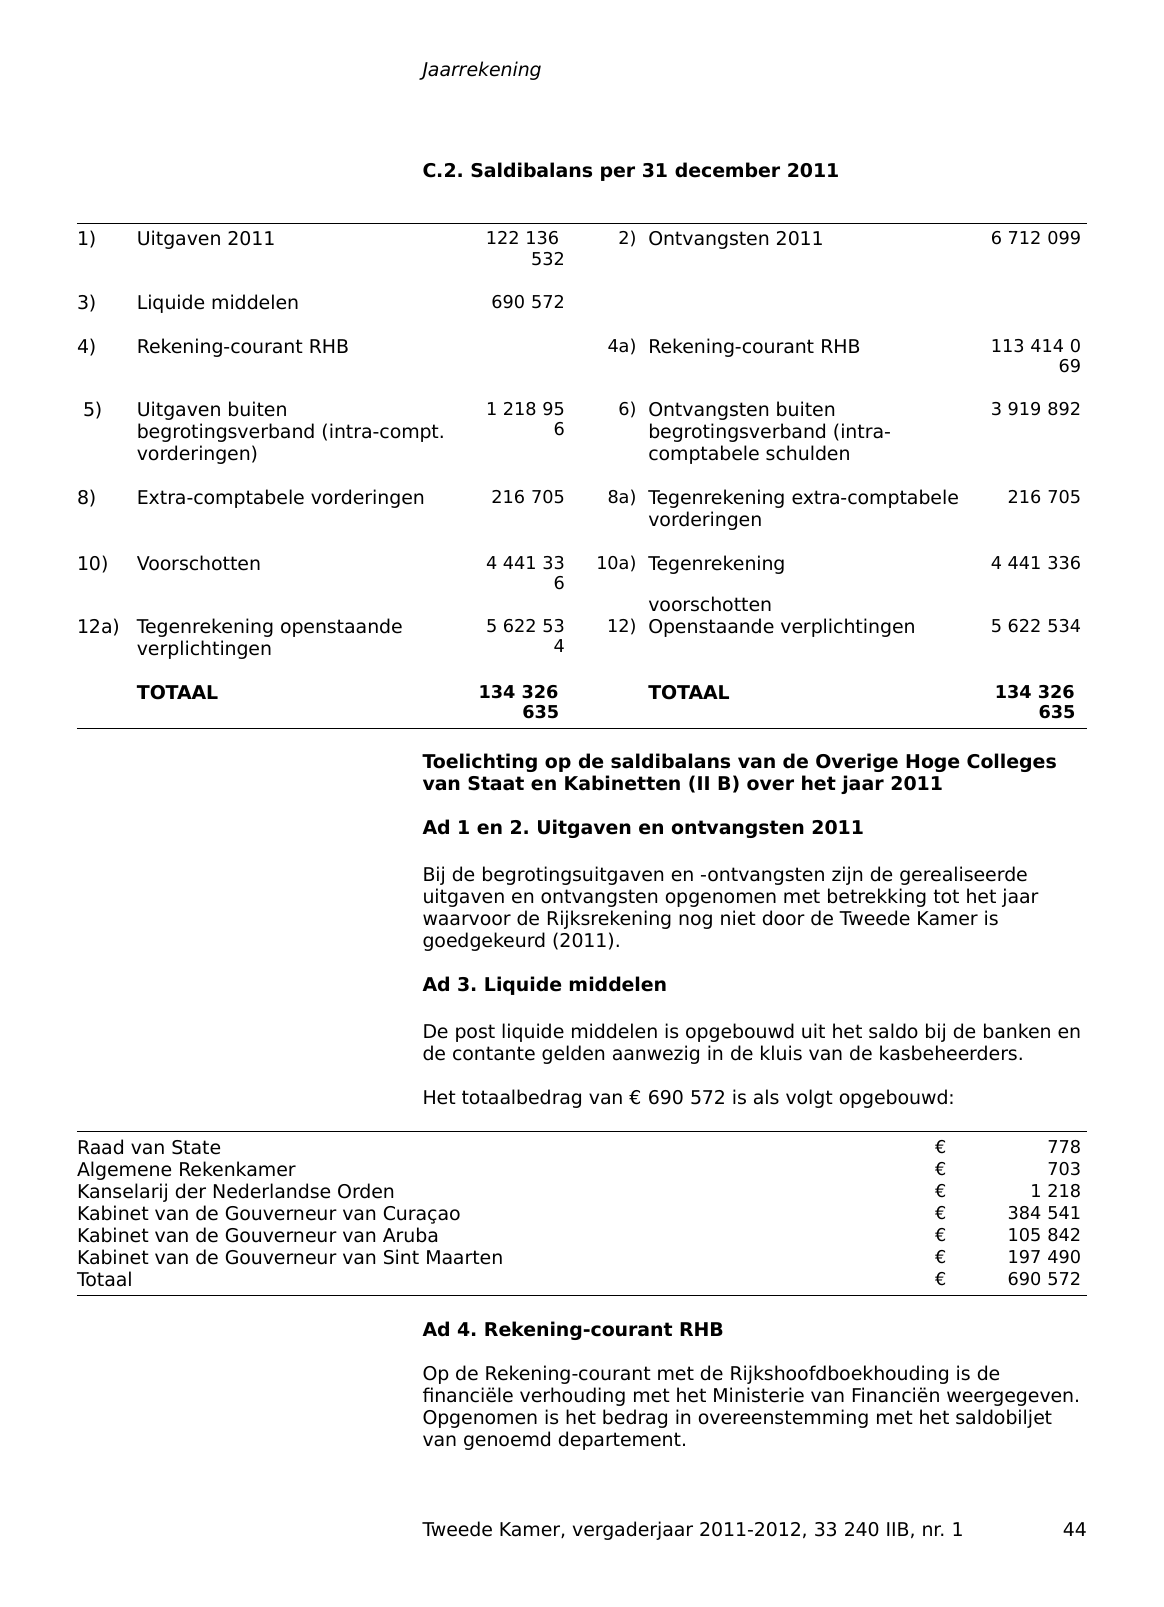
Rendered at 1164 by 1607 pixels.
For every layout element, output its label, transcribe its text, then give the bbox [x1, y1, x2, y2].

table_header 778 [952, 1132, 1087, 1159]
table_cell 1) [77, 224, 131, 269]
table_cell [77, 660, 131, 682]
table_cell [983, 465, 1087, 487]
table_cell 12) [588, 616, 642, 660]
table_cell Extra-comptabele vorderingen [131, 487, 472, 531]
table_cell [77, 594, 131, 616]
table_cell [588, 292, 642, 313]
table_cell 5 622 534 [472, 616, 570, 660]
table_cell Rekening-courant RHB [642, 336, 983, 377]
table_cell 690 572 [952, 1269, 1087, 1295]
table_cell TOTAAL [642, 682, 983, 728]
table_cell Kabinet van de Gouverneur van Sint Maarten [77, 1247, 907, 1269]
table_cell [642, 465, 983, 487]
table_cell [570, 682, 588, 728]
table_cell 384 541 [952, 1203, 1087, 1225]
table_cell [472, 270, 570, 292]
table_cell 10) [77, 553, 131, 594]
table_cell 113 414 069 [983, 336, 1087, 377]
table_cell [131, 594, 472, 616]
table_cell [570, 594, 588, 616]
table_cell 703 [952, 1159, 1087, 1181]
table_cell [570, 399, 588, 465]
table_cell [77, 270, 131, 292]
table_cell [131, 314, 472, 336]
table_cell 2) [588, 224, 642, 269]
table_cell [588, 682, 642, 728]
table_cell [570, 616, 588, 660]
table_cell € [907, 1269, 952, 1295]
table_cell [131, 531, 472, 553]
table_cell 4 441 336 [983, 553, 1087, 594]
table_cell € [907, 1203, 952, 1225]
table_cell [131, 377, 472, 399]
table_cell 5) [77, 399, 131, 465]
table_cell [472, 314, 570, 336]
subtitle Ad 4. Rekening-courant RHB [422, 1319, 1087, 1341]
table_cell [983, 377, 1087, 399]
table_cell [570, 270, 588, 292]
table_cell 8a) [588, 487, 642, 531]
text Bij de begrotingsuitgaven en -ontvangsten zijn de gerealiseerde uitgaven en ontvangsten opgenomen met betrekking tot het jaar waarvoor de Rijksrekening nog niet door de Tweede Kamer is goedgekeurd (2011). [422, 864, 1087, 952]
text Het totaalbedrag van € 690 572 is als volgt opgebouwd: [422, 1087, 1087, 1109]
table_cell Rekening-courant RHB [131, 336, 472, 377]
table_cell [588, 465, 642, 487]
table_cell Ontvangsten buiten begrotingsverband (intra-comptabele schulden [642, 399, 983, 465]
table_cell [472, 377, 570, 399]
table_cell [472, 465, 570, 487]
table_cell [983, 270, 1087, 292]
table_cell 690 572 [472, 292, 570, 313]
table_cell Algemene Rekenkamer [77, 1159, 907, 1181]
table_cell [983, 292, 1087, 313]
table_cell [131, 270, 472, 292]
table_cell [983, 594, 1087, 616]
table_cell TOTAAL [131, 682, 472, 728]
table_header Raad van State [77, 1132, 907, 1159]
table_cell Kabinet van de Gouverneur van Curaçao [77, 1203, 907, 1225]
table_cell € [907, 1159, 952, 1181]
table_cell Ontvangsten 2011 [642, 224, 983, 269]
table_cell 216 705 [472, 487, 570, 531]
table_header Saldibalans per 31 december 2011 van het Ministerie van Binnenlandse Zaken en Koninkrijksrelaties (H2B) [77, 207, 1087, 223]
table_cell [570, 314, 588, 336]
table_cell [570, 292, 588, 313]
table_cell € [907, 1181, 952, 1203]
table_cell voorschotten [642, 594, 983, 616]
table_cell [642, 377, 983, 399]
table_cell 10a) [588, 553, 642, 594]
subtitle Ad 1 en 2. Uitgaven en ontvangsten 2011 [422, 817, 1087, 839]
table_cell [77, 314, 131, 336]
table_cell [131, 660, 472, 682]
table_cell [570, 660, 588, 682]
table_cell 134 326 635 [983, 682, 1087, 728]
table_cell 105 842 [952, 1225, 1087, 1247]
table_cell 3 919 892 [983, 399, 1087, 465]
table_cell [588, 377, 642, 399]
table_cell 1 218 956 [472, 399, 570, 465]
table_cell [588, 270, 642, 292]
table_cell Kanselarij der Nederlandse Orden [77, 1181, 907, 1203]
text De post liquide middelen is opgebouwd uit het saldo bij de banken en de contante gelden aanwezig in de kluis van de kasbeheerders. [422, 1021, 1087, 1065]
table_cell [570, 336, 588, 377]
subtitle C.2. Saldibalans per 31 december 2011 [422, 160, 1087, 182]
table_cell [588, 594, 642, 616]
table_cell [77, 531, 131, 553]
subtitle Toelichting op de saldibalans van de Overige Hoge Colleges van Staat en Kabinetten (II B) over het jaar 2011 [422, 751, 1087, 795]
table_cell Openstaande verplichtingen [642, 616, 983, 660]
table_cell [642, 660, 983, 682]
subtitle Ad 3. Liquide middelen [422, 974, 1087, 996]
table_cell [642, 314, 983, 336]
text Op de Rekening-courant met de Rijkshoofdboekhouding is de financiële verhouding met het Ministerie van Financiën weergegeven. Opgenomen is het bedrag in overeenstemming met het saldobiljet van genoemd departement. [422, 1363, 1087, 1451]
table_cell [570, 377, 588, 399]
table_cell Uitgaven buiten begrotingsverband (intra-compt. vorderingen) [131, 399, 472, 465]
table_cell 8) [77, 487, 131, 531]
table_cell [642, 292, 983, 313]
table_cell 134 326 635 [472, 682, 570, 728]
table_cell Totaal [77, 1269, 907, 1295]
table_cell [77, 465, 131, 487]
table_cell Tegenrekening openstaande verplichtingen [131, 616, 472, 660]
table_cell Tegenrekening extra-comptabele vorderingen [642, 487, 983, 531]
table_cell [472, 660, 570, 682]
table_cell Tegenrekening [642, 553, 983, 594]
table_cell Voorschotten [131, 553, 472, 594]
table_cell Uitgaven 2011 [131, 224, 472, 269]
table_cell € [907, 1247, 952, 1269]
table_cell [472, 336, 570, 377]
table_header € [907, 1132, 952, 1159]
table_cell 5 622 534 [983, 616, 1087, 660]
table_cell 4a) [588, 336, 642, 377]
table_cell [570, 224, 588, 269]
table_cell [570, 487, 588, 531]
table_cell 4 441 336 [472, 553, 570, 594]
table_cell [588, 314, 642, 336]
table_cell [983, 314, 1087, 336]
table_cell 4) [77, 336, 131, 377]
table_cell Kabinet van de Gouverneur van Aruba [77, 1225, 907, 1247]
table_cell Liquide middelen [131, 292, 472, 313]
table_cell [588, 660, 642, 682]
table_cell € [907, 1225, 952, 1247]
table_cell [983, 531, 1087, 553]
table_cell 216 705 [983, 487, 1087, 531]
table_cell 1 218 [952, 1181, 1087, 1203]
table_cell 122 136 532 [472, 224, 570, 269]
table_cell [570, 465, 588, 487]
table_cell 6) [588, 399, 642, 465]
table_cell 12a) [77, 616, 131, 660]
table_cell [983, 660, 1087, 682]
table_cell [642, 531, 983, 553]
table_cell [642, 270, 983, 292]
table_cell [472, 594, 570, 616]
table_cell [570, 553, 588, 594]
table_cell [472, 531, 570, 553]
table_cell [77, 682, 131, 728]
table_cell [570, 531, 588, 553]
table_cell [131, 465, 472, 487]
table_cell 3) [77, 292, 131, 313]
table_cell 197 490 [952, 1247, 1087, 1269]
table_cell 6 712 099 [983, 224, 1087, 269]
table_cell [77, 377, 131, 399]
table_cell [588, 531, 642, 553]
